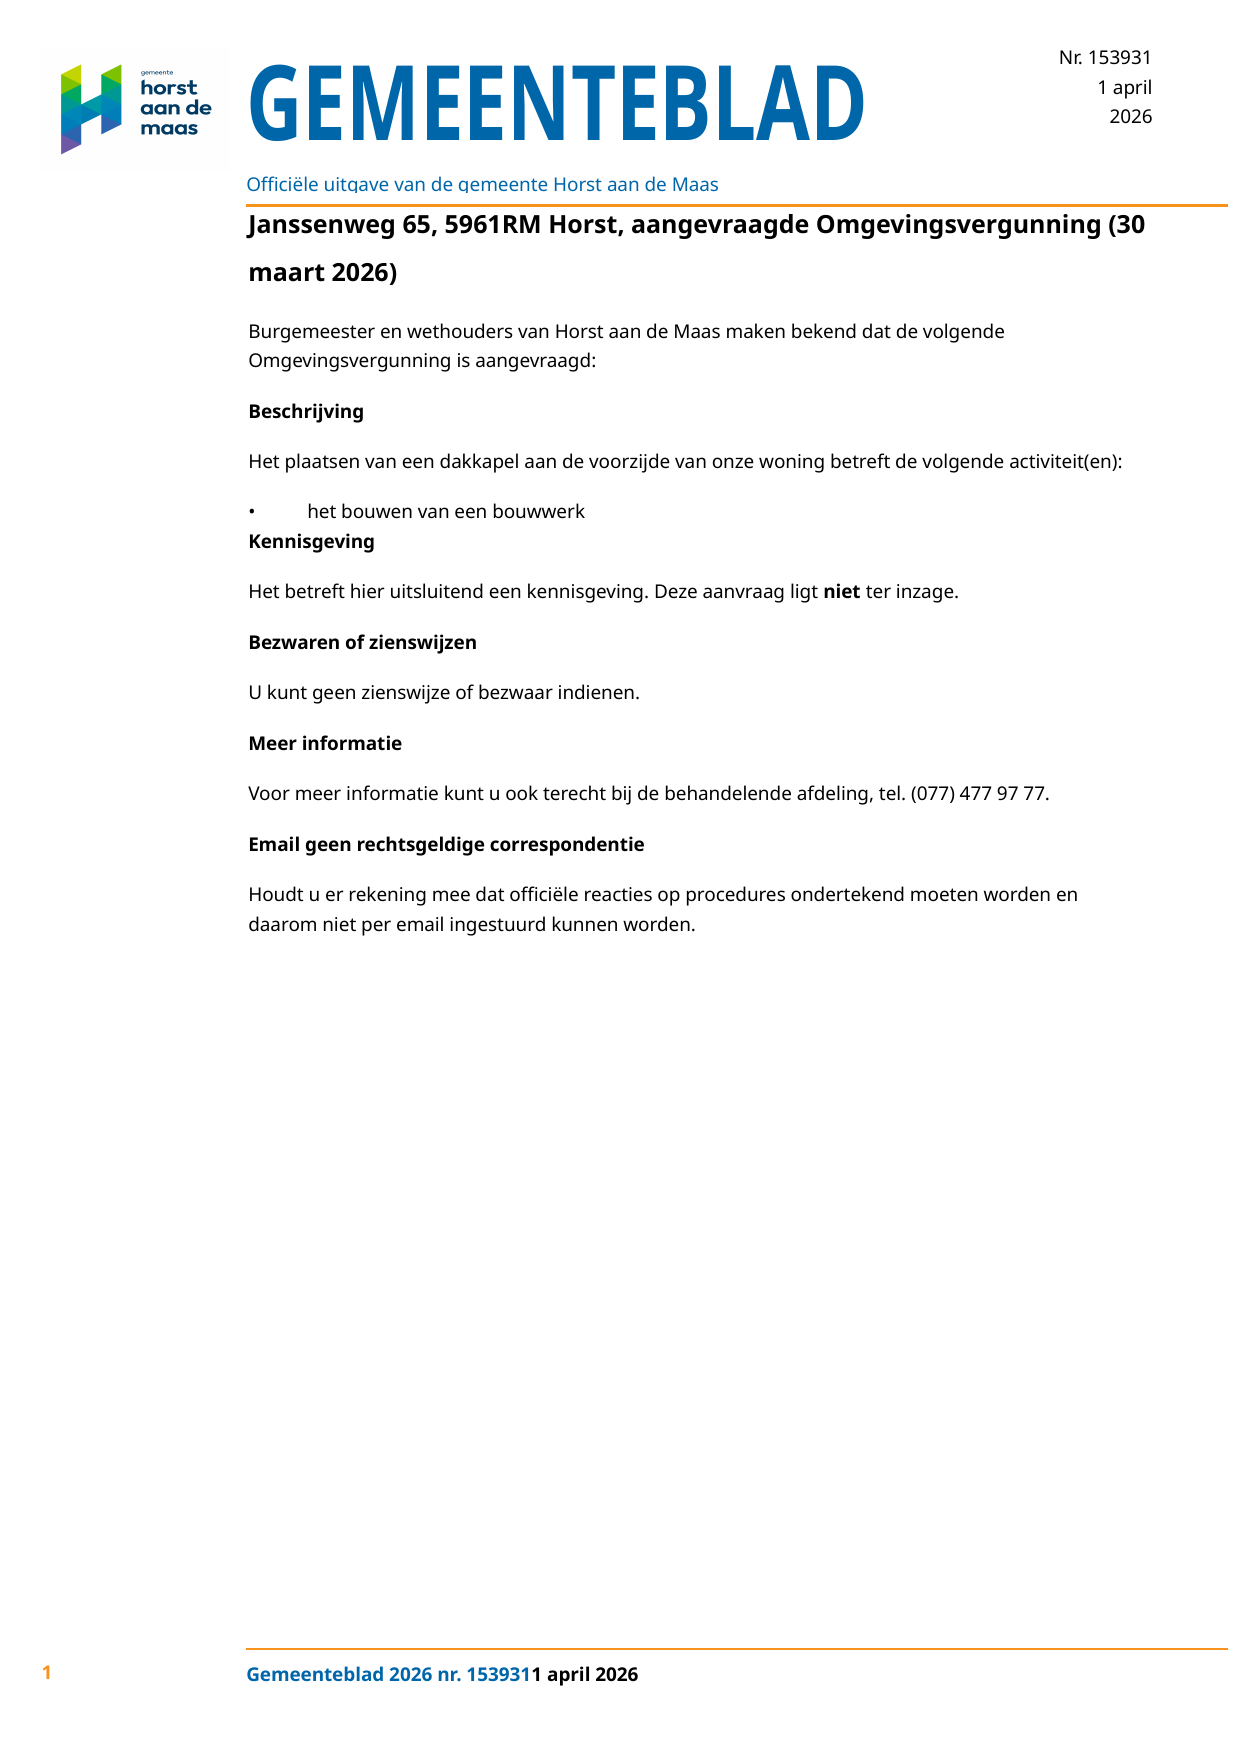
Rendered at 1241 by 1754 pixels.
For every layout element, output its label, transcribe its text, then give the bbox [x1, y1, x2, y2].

text Voor meer informatie kunt u ook terecht bij de behandelende afdeling, tel. (077) 477 97 77. [248, 780, 1152, 806]
text U kunt geen zienswijze of bezwaar indienen. [248, 679, 1152, 705]
text Meer informatie [248, 730, 1152, 756]
text Burgemeester en wethouders van Horst aan de Maas maken bekend dat de volgende Omgevingsvergunning is aangevraagd: [248, 318, 1152, 373]
text Houdt u er rekening mee dat officiële reacties op procedures ondertekend moeten worden en daarom niet per email ingestuurd kunnen worden. [248, 881, 1152, 937]
text Janssenweg 65, 5961RM Horst, aangevraagde Omgevingsvergunning (30 maart 2026) [248, 207, 1152, 288]
text Beschrijving [248, 398, 1152, 424]
text Het betreft hier uitsluitend een kennisgeving. Deze aanvraag ligt niet ter inzage. [248, 579, 1152, 604]
text Kennisgeving [248, 528, 1152, 554]
text Bezwaren of zienswijzen [248, 629, 1152, 655]
picture [41, 47, 231, 172]
text Het plaatsen van een dakkapel aan de voorzijde van onze woning betreft de volgende activiteit(en): [248, 448, 1152, 474]
text Email geen rechtsgeldige correspondentie [248, 831, 1152, 857]
list het bouwen van een bouwwerk [248, 499, 1152, 524]
